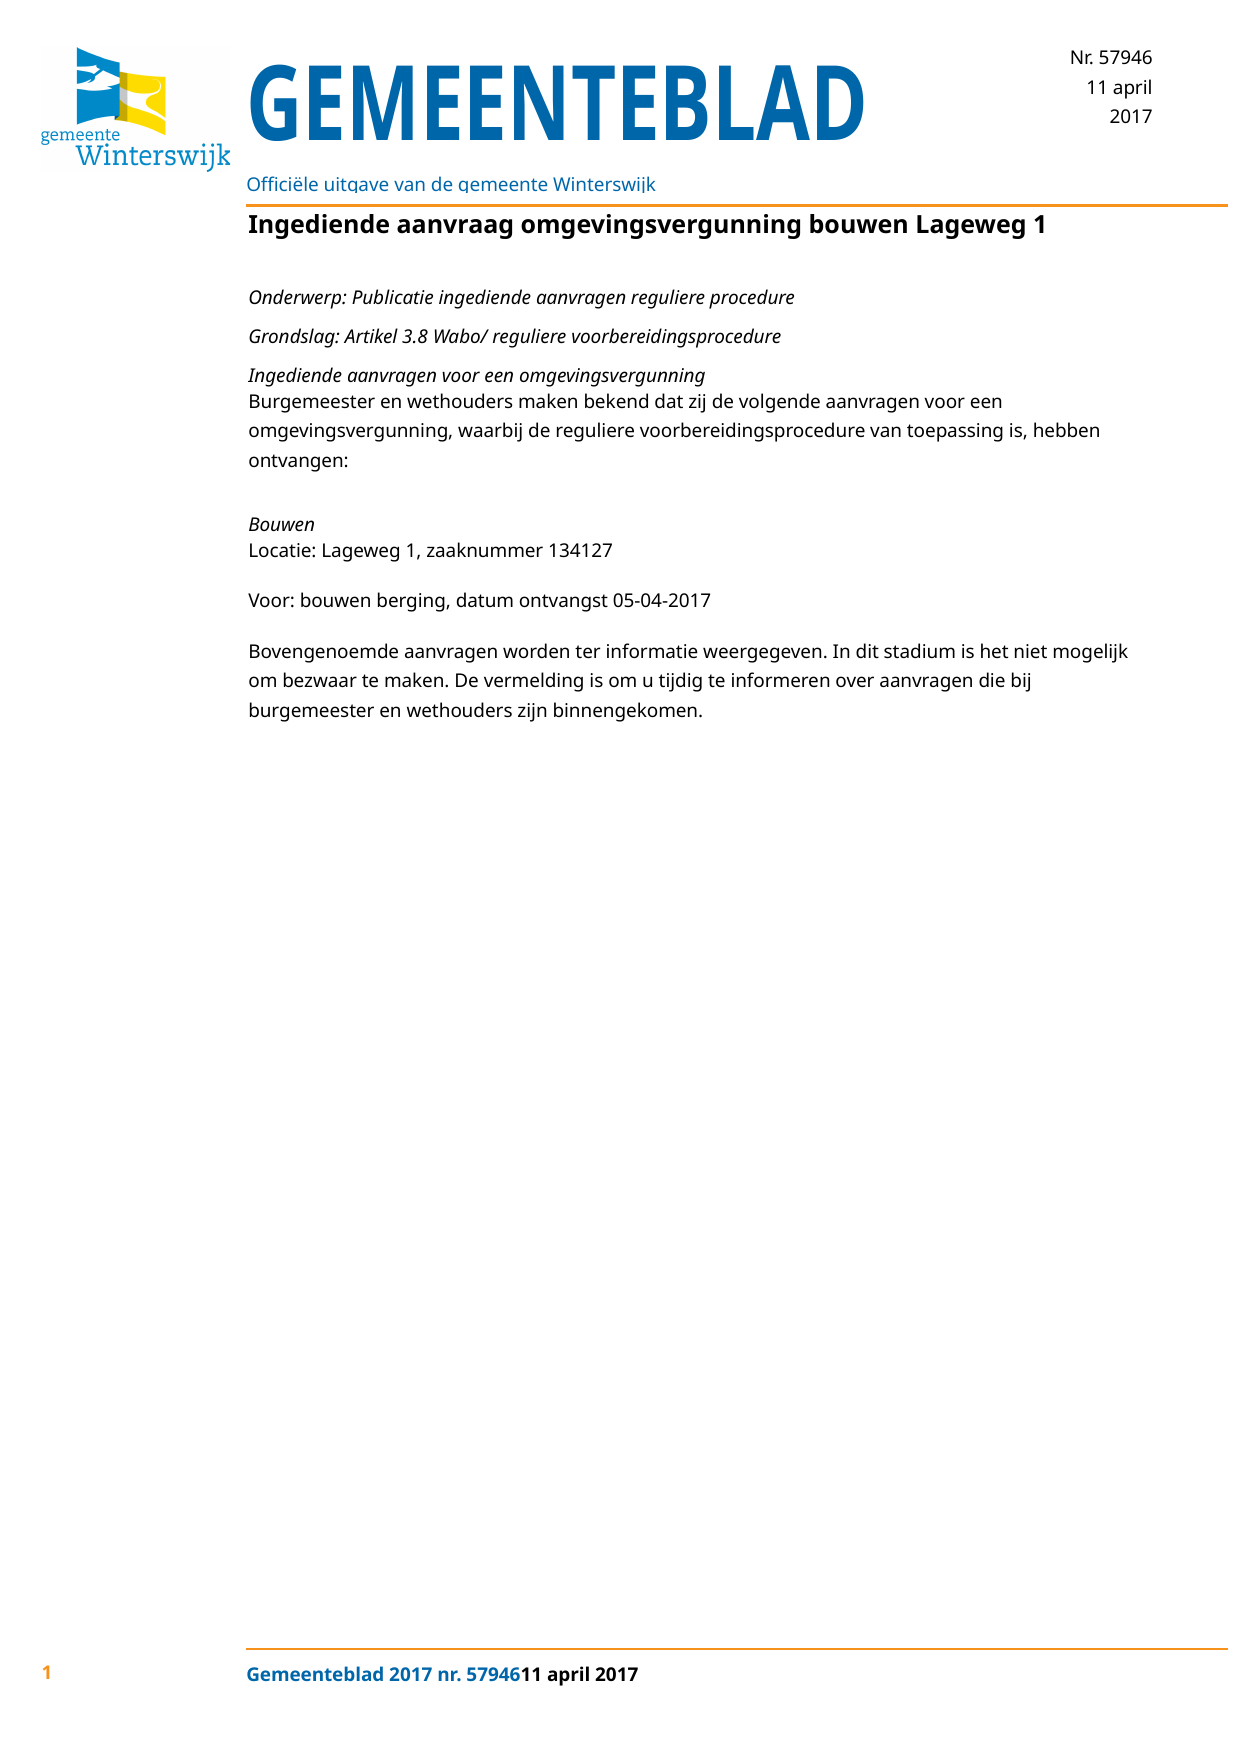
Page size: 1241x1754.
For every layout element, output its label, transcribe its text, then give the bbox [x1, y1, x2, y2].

text Ingediende aanvraag omgevingsvergunning bouwen Lageweg 1 [248, 207, 1152, 241]
text Bovengenoemde aanvragen worden ter informatie weergegeven. In dit stadium is het niet mogelijk om bezwaar te maken. De vermelding is om u tijdig te informeren over aanvragen die bij burgemeester en wethouders zijn binnengekomen. [248, 638, 1152, 723]
text Voor: bouwen berging, datum ontvangst 05-04-2017 [248, 587, 1152, 613]
text Ingediende aanvragen voor een omgevingsvergunning [248, 362, 1152, 388]
text Locatie: Lageweg 1, zaaknummer 134127 [248, 537, 1152, 563]
text Onderwerp: Publicatie ingediende aanvragen reguliere procedure [248, 284, 1152, 309]
text Bouwen [248, 511, 1152, 537]
picture [225, 153, 231, 162]
picture [41, 47, 231, 172]
text Burgemeester en wethouders maken bekend dat zij de volgende aanvragen voor een omgevingsvergunning, waarbij de reguliere voorbereidingsprocedure van toepassing is, hebben ontvangen: [248, 388, 1152, 473]
text Grondslag: Artikel 3.8 Wabo/ reguliere voorbereidingsprocedure [248, 323, 1152, 349]
